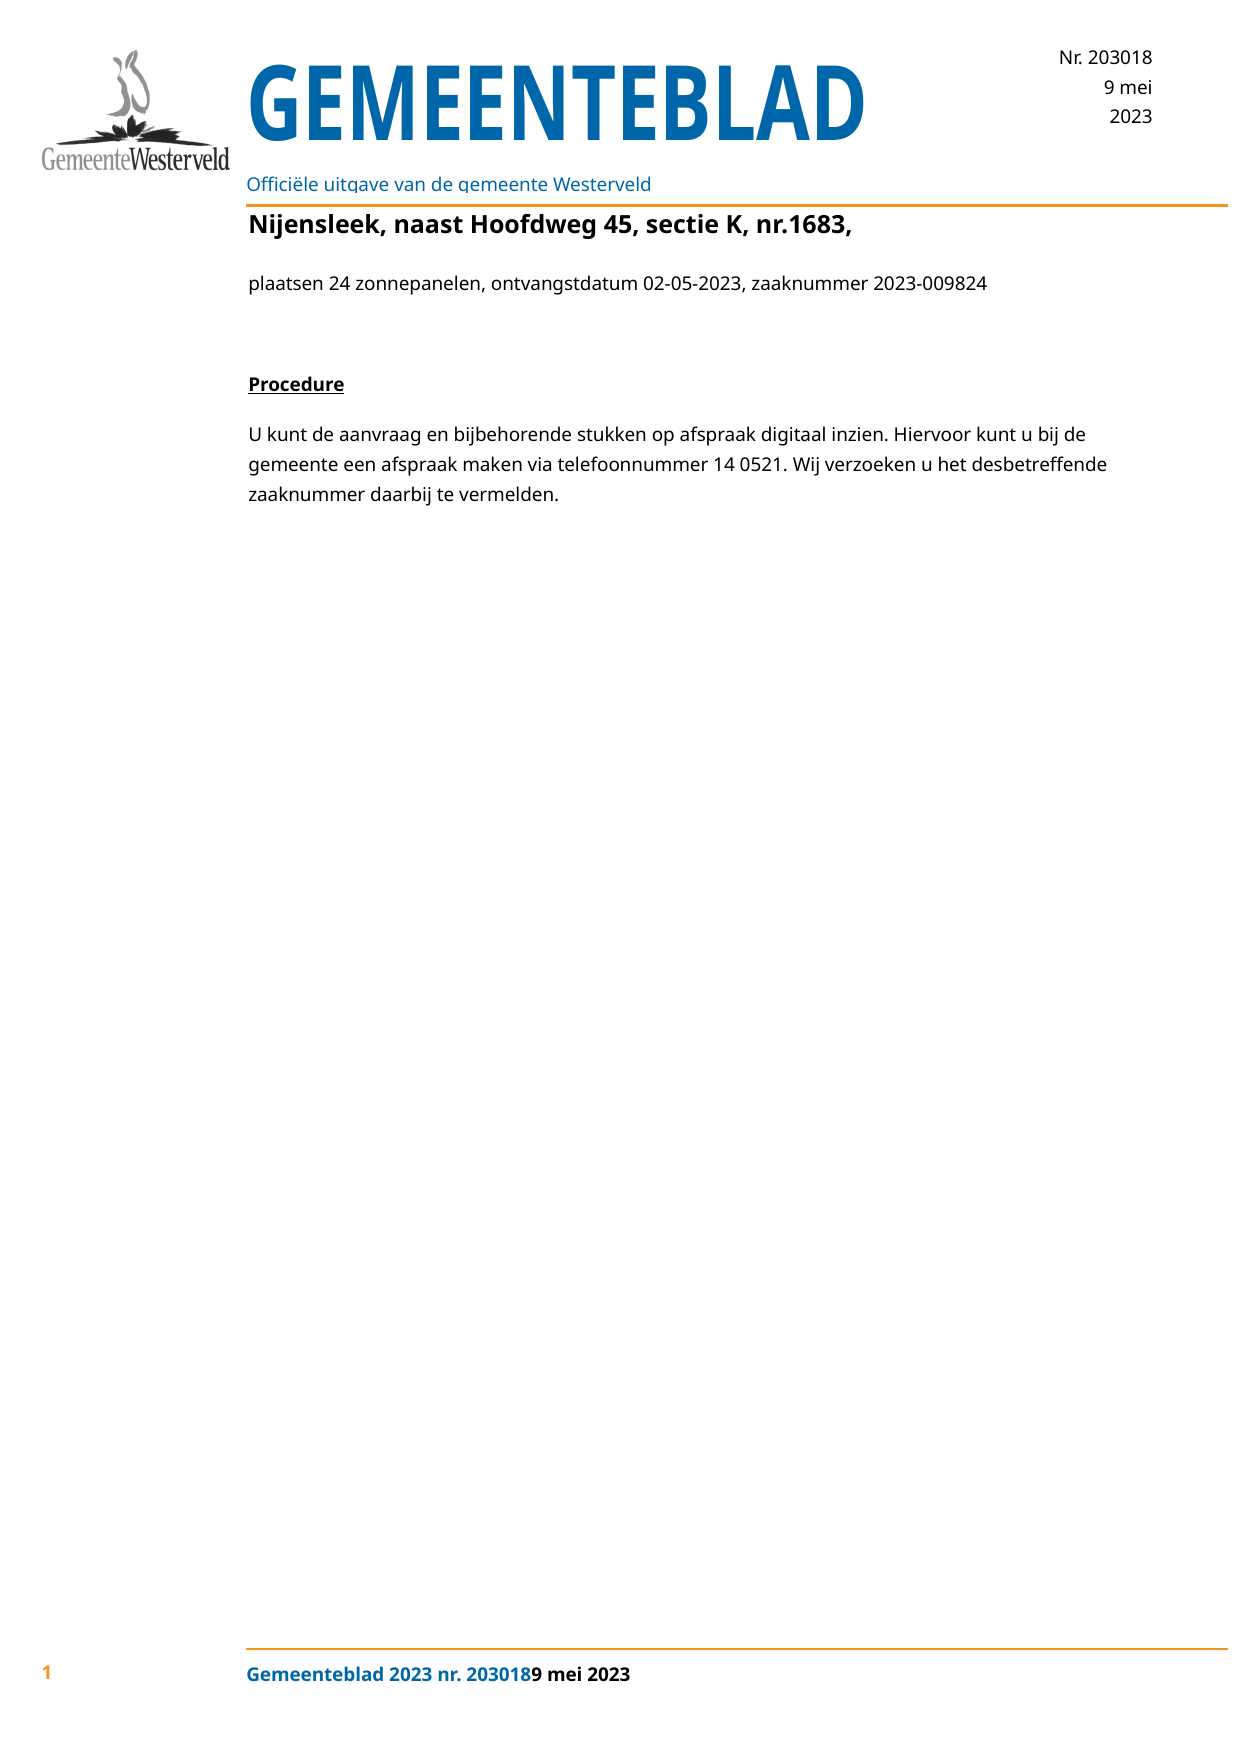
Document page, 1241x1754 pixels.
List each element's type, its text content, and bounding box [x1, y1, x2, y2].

text Nijensleek, naast Hoofdweg 45, sectie K, nr.1683, [248, 207, 1152, 241]
picture [41, 47, 231, 172]
text U kunt de aanvraag en bijbehorende stukken op afspraak digitaal inzien. Hiervoor kunt u bij de gemeente een afspraak maken via telefoonnummer 14 0521. Wij verzoeken u het desbetreffende zaaknummer daarbij te vermelden. [248, 422, 1152, 506]
text plaatsen 24 zonnepanelen, ontvangstdatum 02-05-2023, zaaknummer 2023-009824 [248, 270, 1152, 296]
text Procedure [248, 371, 1152, 397]
